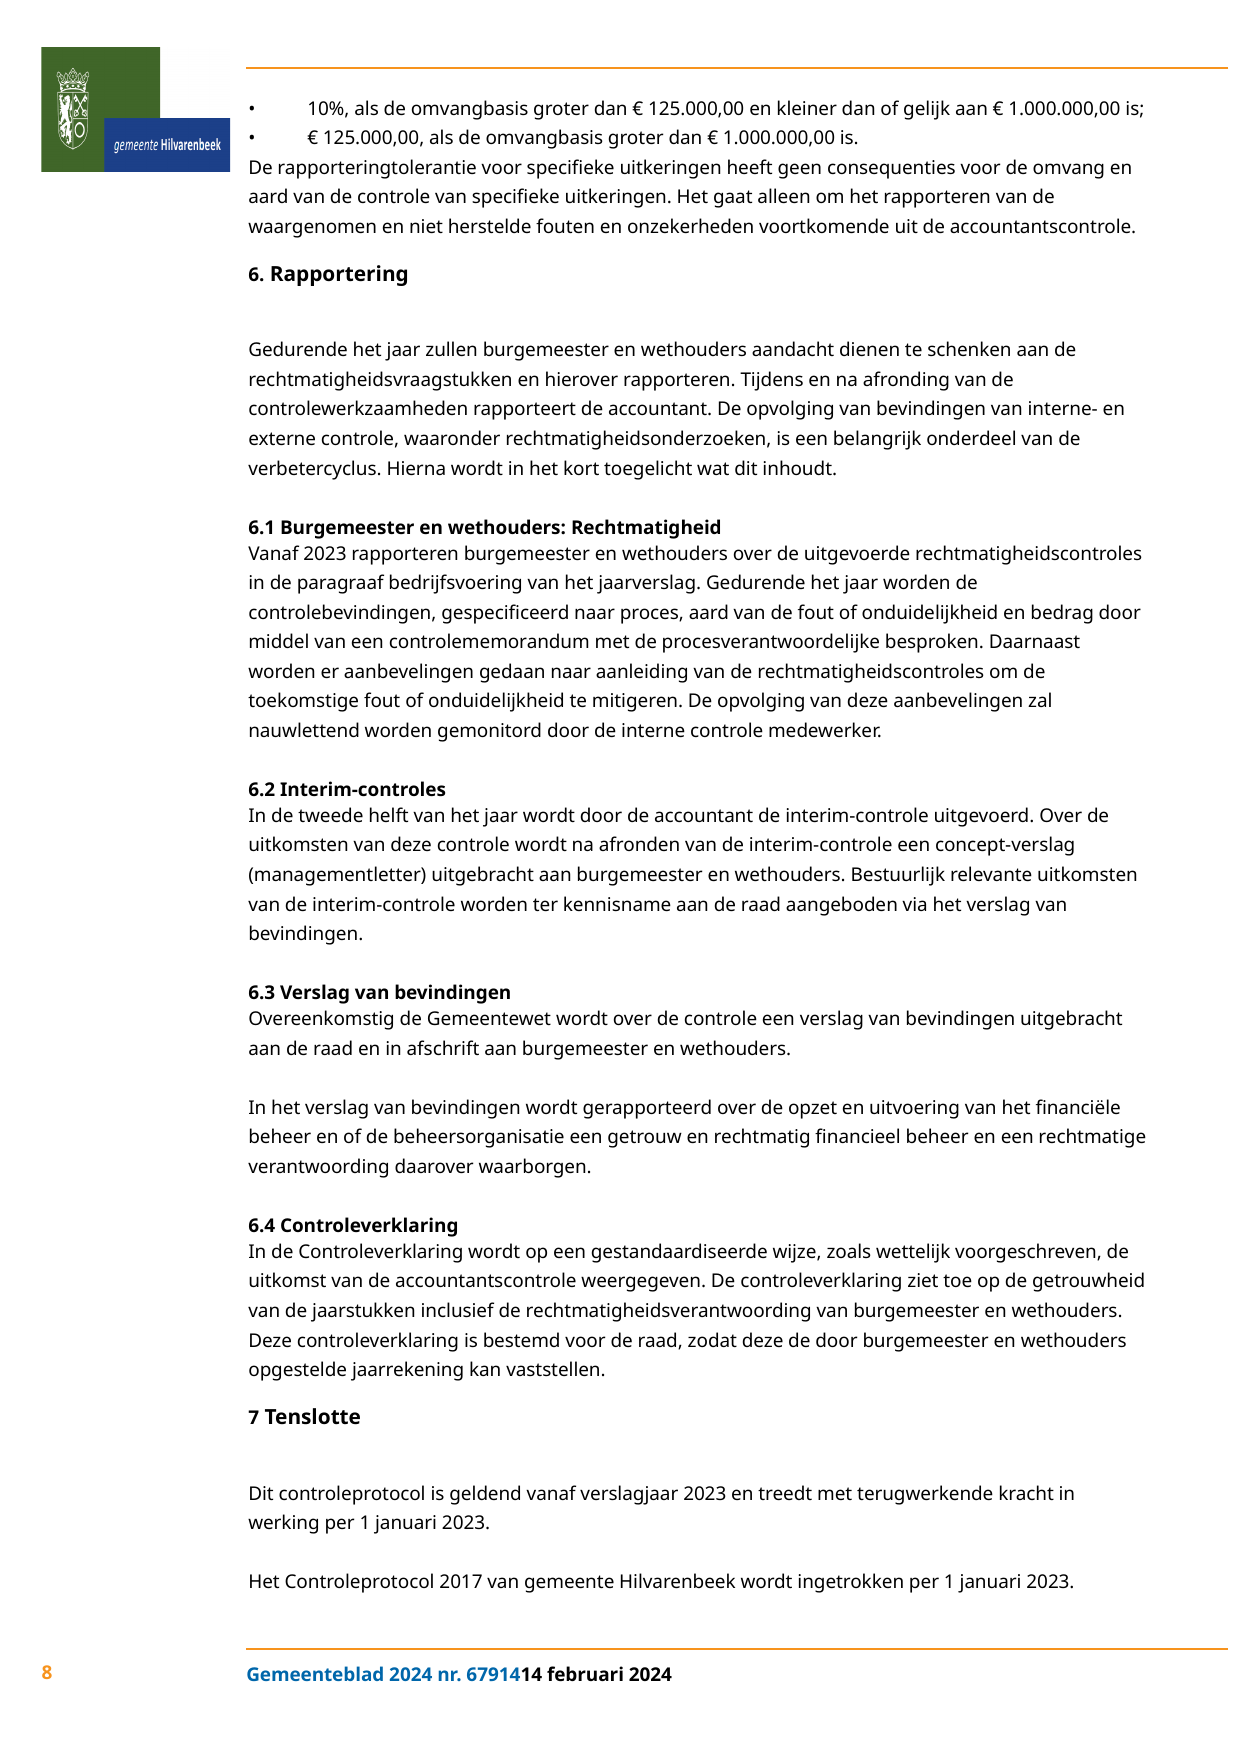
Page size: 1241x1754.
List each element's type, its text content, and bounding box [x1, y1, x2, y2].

text De rapporteringtolerantie voor specifieke uitkeringen heeft geen consequenties voor de omvang en aard van de controle van specifieke uitkeringen. Het gaat alleen om het rapporteren van de waargenomen en niet herstelde fouten en onzekerheden voortkomende uit de accountantscontrole. [248, 154, 1152, 239]
text Het Controleprotocol 2017 van gemeente Hilvarenbeek wordt ingetrokken per 1 januari 2023. [248, 1568, 1152, 1594]
text Vanaf 2023 rapporteren burgemeester en wethouders over de uitgevoerde rechtmatigheidscontroles in de paragraaf bedrijfsvoering van het jaarverslag. Gedurende het jaar worden de controlebevindingen, gespecificeerd naar proces, aard van de fout of onduidelijkheid en bedrag door middel van een controlememorandum met de procesverantwoordelijke besproken. Daarnaast worden er aanbevelingen gedaan naar aanleiding van de rechtmatigheidscontroles om de toekomstige fout of onduidelijkheid te mitigeren. De opvolging van deze aanbevelingen zal nauwlettend worden gemonitord door de interne controle medewerker. [248, 540, 1152, 743]
text Gedurende het jaar zullen burgemeester en wethouders aandacht dienen te schenken aan de rechtmatigheidsvraagstukken en hierover rapporteren. Tijdens en na afronding van de controlewerkzaamheden rapporteert de accountant. De opvolging van bevindingen van interne- en externe controle, waaronder rechtmatigheidsonderzoeken, is een belangrijk onderdeel van de verbetercyclus. Hierna wordt in het kort toegelicht wat dit inhoudt. [248, 336, 1152, 481]
text Dit controleprotocol is geldend vanaf verslagjaar 2023 en treedt met terugwerkende kracht in werking per 1 januari 2023. [248, 1480, 1152, 1535]
text Overeenkomstig de Gemeentewet wordt over de controle een verslag van bevindingen uitgebracht aan de raad en in afschrift aan burgemeester en wethouders. [248, 1005, 1152, 1061]
text 6.2 Interim-controles [248, 776, 1152, 802]
text In de tweede helft van het jaar wordt door de accountant de interim-controle uitgevoerd. Over de uitkomsten van deze controle wordt na afronden van de interim-controle een concept-verslag (managementletter) uitgebracht aan burgemeester en wethouders. Bestuurlijk relevante uitkomsten van de interim-controle worden ter kennisname aan de raad aangeboden via het verslag van bevindingen. [248, 802, 1152, 946]
list 10%, als de omvangbasis groter dan € 125.000,00 en kleiner dan of gelijk aan € 1.000.000,00 is; [248, 95, 1152, 121]
text 6.3 Verslag van bevindingen [248, 979, 1152, 1005]
text 6.4 Controleverklaring [248, 1212, 1152, 1238]
list € 125.000,00, als de omvangbasis groter dan € 1.000.000,00 is. [248, 124, 1152, 150]
picture [41, 47, 231, 172]
text In de Controleverklaring wordt op een gestandaardiseerde wijze, zoals wettelijk voorgeschreven, de uitkomst van de accountantscontrole weergegeven. De controleverklaring ziet toe op de getrouwheid van de jaarstukken inclusief de rechtmatigheidsverantwoording van burgemeester en wethouders. Deze controleverklaring is bestemd voor de raad, zodat deze de door burgemeester en wethouders opgestelde jaarrekening kan vaststellen. [248, 1238, 1152, 1382]
text 6.1 Burgemeester en wethouders: Rechtmatigheid [248, 514, 1152, 540]
text 7 Tenslotte [248, 1402, 1152, 1431]
text In het verslag van bevindingen wordt gerapporteerd over de opzet en uitvoering van het financiële beheer en of de beheersorganisatie een getrouw en rechtmatig financieel beheer en een rechtmatige verantwoording daarover waarborgen. [248, 1094, 1152, 1179]
text 6. Rapportering [248, 259, 1152, 287]
